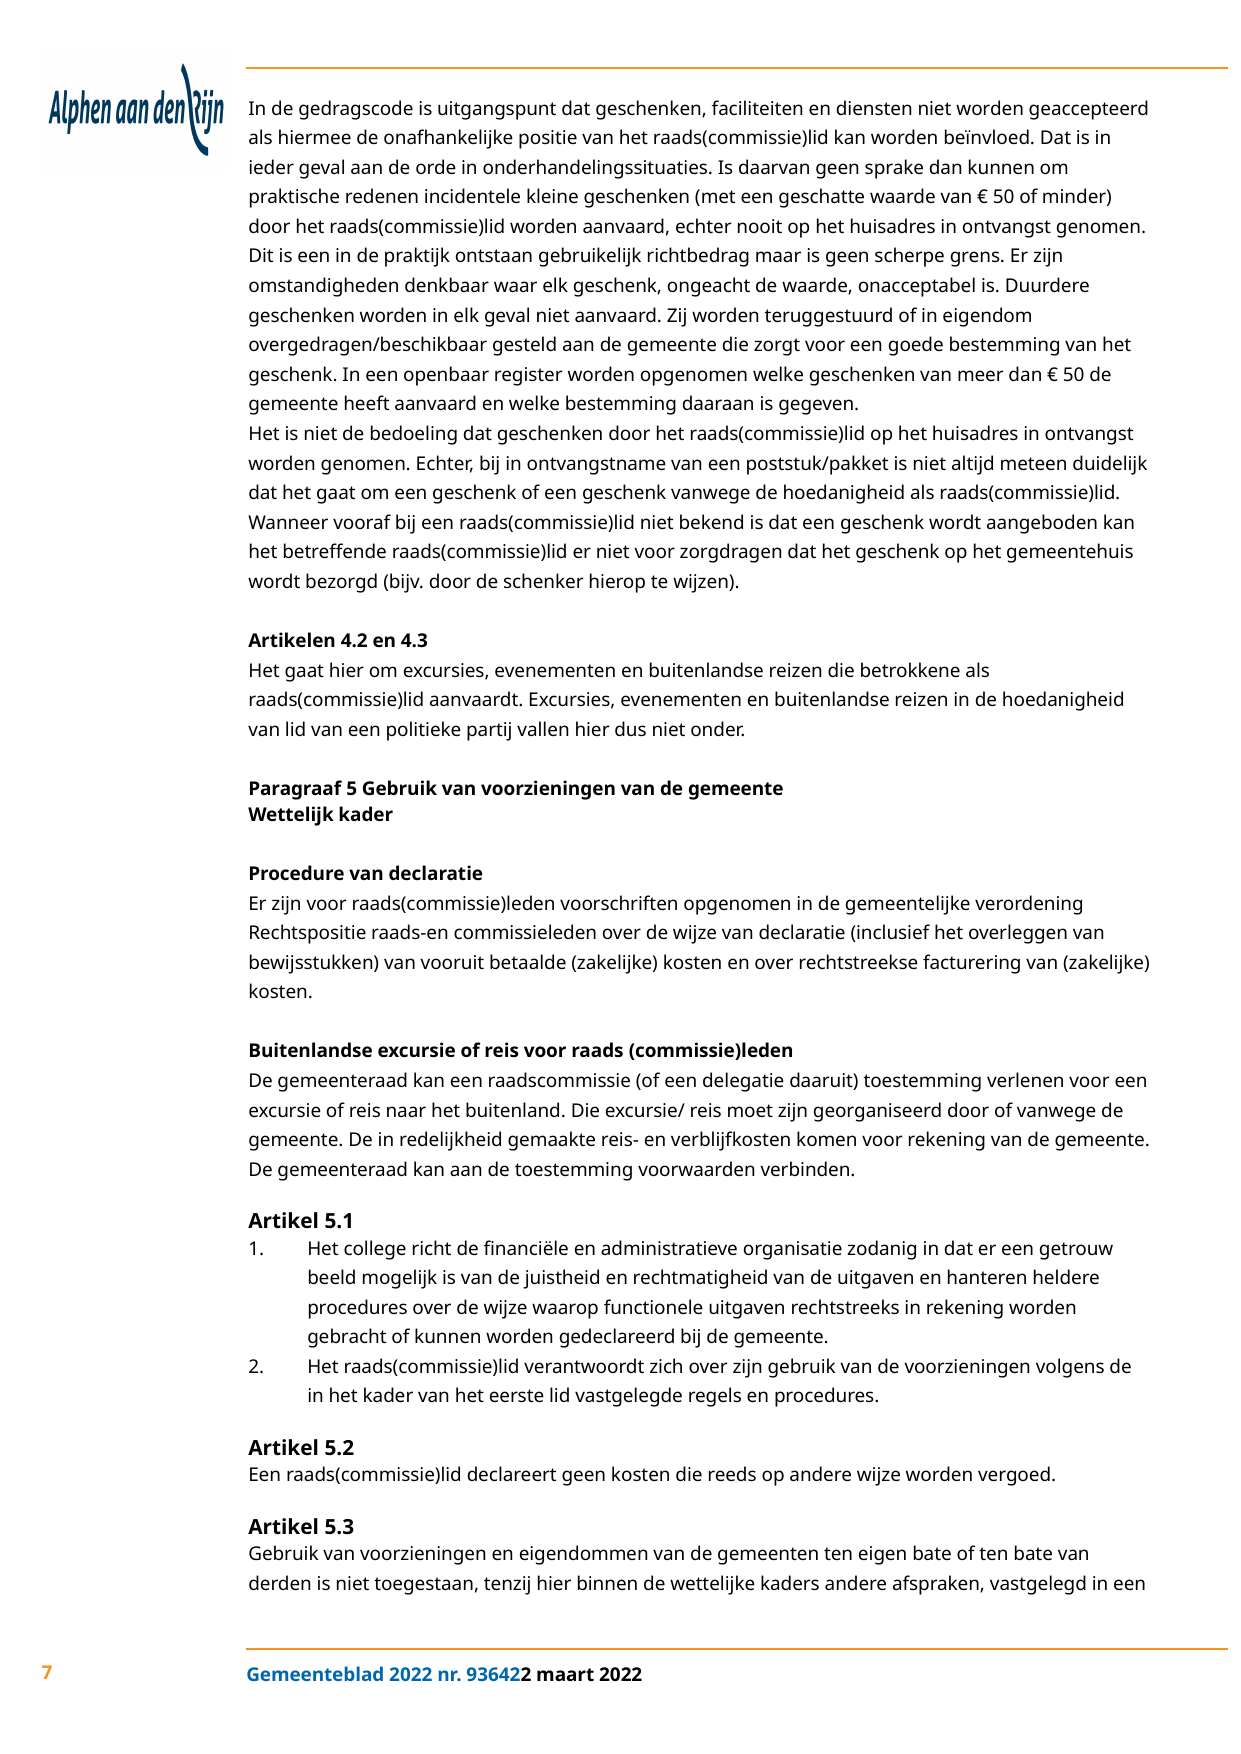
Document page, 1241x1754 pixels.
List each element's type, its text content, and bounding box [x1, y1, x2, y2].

list Het college richt de financiële en administratieve organisatie zodanig in dat er een getrouw beeld mogelijk is van de juistheid en rechtmatigheid van de uitgaven en hanteren heldere procedures over de wijze waarop functionele uitgaven rechtstreeks in rekening worden gebracht of kunnen worden gedeclareerd bij de gemeente. [248, 1235, 1152, 1349]
text Procedure van declaratie [248, 860, 1152, 886]
text Artikel 5.1 [248, 1206, 1152, 1235]
text Een raads(commissie)lid declareert geen kosten die reeds op andere wijze worden vergoed. [248, 1462, 1152, 1487]
text Paragraaf 5 Gebruik van voorzieningen van de gemeente [248, 775, 1152, 801]
text Artikel 5.3 [248, 1512, 1152, 1540]
picture [41, 47, 231, 172]
text Artikel 5.2 [248, 1433, 1152, 1462]
text Er zijn voor raads(commissie)leden voorschriften opgenomen in de gemeentelijke verordening Rechtspositie raads-en commissieleden over de wijze van declaratie (inclusief het overleggen van bewijsstukken) van vooruit betaalde (zakelijke) kosten en over rechtstreekse facturering van (zakelijke) kosten. [248, 890, 1152, 1004]
text Wettelijk kader [248, 801, 1152, 827]
text Het gaat hier om excursies, evenementen en buitenlandse reizen die betrokkene als raads(commissie)lid aanvaardt. Excursies, evenementen en buitenlandse reizen in de hoedanigheid van lid van een politieke partij vallen hier dus niet onder. [248, 657, 1152, 742]
text In de gedragscode is uitgangspunt dat geschenken, faciliteiten en diensten niet worden geaccepteerd als hiermee de onafhankelijke positie van het raads(commissie)lid kan worden beïnvloed. Dat is in ieder geval aan de orde in onderhandelingssituaties. Is daarvan geen sprake dan kunnen om praktische redenen incidentele kleine geschenken (met een geschatte waarde van € 50 of minder) door het raads(commissie)lid worden aanvaard, echter nooit op het huisadres in ontvangst genomen. Dit is een in de praktijk ontstaan gebruikelijk richtbedrag maar is geen scherpe grens. Er zijn omstandigheden denkbaar waar elk geschenk, ongeacht de waarde, onacceptabel is. Duurdere geschenken worden in elk geval niet aanvaard. Zij worden teruggestuurd of in eigendom overgedragen/beschikbaar gesteld aan de gemeente die zorgt voor een goede bestemming van het geschenk. In een openbaar register worden opgenomen welke geschenken van meer dan € 50 de gemeente heeft aanvaard en welke bestemming daaraan is gegeven. [248, 95, 1152, 416]
text Artikelen 4.2 en 4.3 [248, 627, 1152, 653]
text Buitenlandse excursie of reis voor raads (commissie)leden [248, 1038, 1152, 1063]
text Het is niet de bedoeling dat geschenken door het raads(commissie)lid op het huisadres in ontvangst worden genomen. Echter, bij in ontvangstname van een poststuk/pakket is niet altijd meteen duidelijk dat het gaat om een geschenk of een geschenk vanwege de hoedanigheid als raads(commissie)lid. Wanneer vooraf bij een raads(commissie)lid niet bekend is dat een geschenk wordt aangeboden kan het betreffende raads(commissie)lid er niet voor zorgdragen dat het geschenk op het gemeentehuis wordt bezorgd (bijv. door de schenker hierop te wijzen). [248, 420, 1152, 594]
list Het raads(commissie)lid verantwoordt zich over zijn gebruik van de voorzieningen volgens de in het kader van het eerste lid vastgelegde regels en procedures. [248, 1353, 1152, 1408]
text De gemeenteraad kan een raadscommissie (of een delegatie daaruit) toestemming verlenen voor een excursie of reis naar het buitenland. Die excursie/ reis moet zijn georganiseerd door of vanwege de gemeente. De in redelijkheid gemaakte reis- en verblijfkosten komen voor rekening van de gemeente. De gemeenteraad kan aan de toestemming voorwaarden verbinden. [248, 1067, 1152, 1182]
text Gebruik van voorzieningen en eigendommen van de gemeenten ten eigen bate of ten bate van derden is niet toegestaan, tenzij hier binnen de wettelijke kaders andere afspraken, vastgelegd in een [248, 1540, 1152, 1596]
